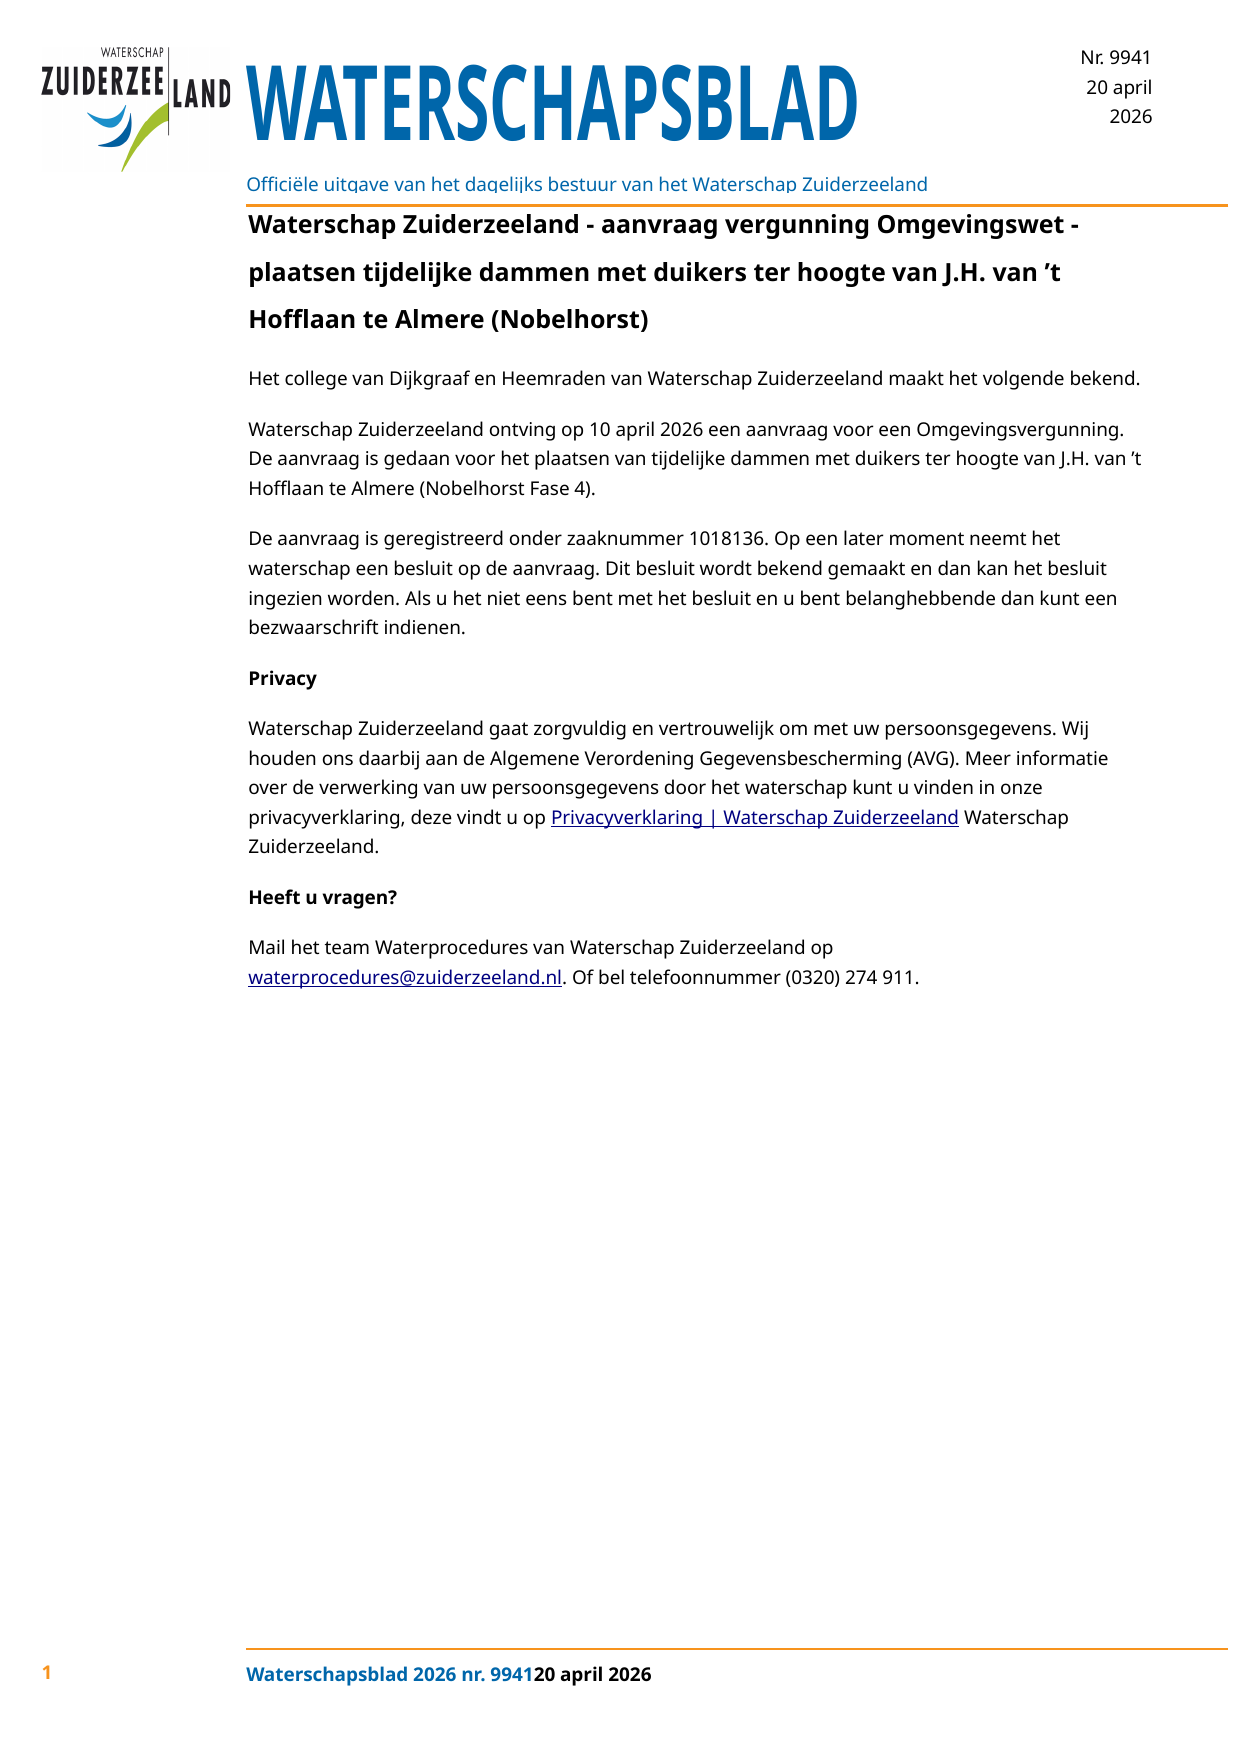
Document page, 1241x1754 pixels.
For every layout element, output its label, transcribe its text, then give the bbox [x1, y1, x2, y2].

text Waterschap Zuiderzeeland - aanvraag vergunning Omgevingswet - plaatsen tijdelijke dammen met duikers ter hoogte van J.H. van ’t Hofflaan te Almere (Nobelhorst) [248, 207, 1152, 336]
text Waterschap Zuiderzeeland gaat zorgvuldig en vertrouwelijk om met uw persoonsgegevens. Wij houden ons daarbij aan de Algemene Verordening Gegevensbescherming (AVG). Meer informatie over de verwerking van uw persoonsgegevens door het waterschap kunt u vinden in onze privacyverklaring, deze vindt u op Privacyverklaring | Waterschap Zuiderzeeland Waterschap Zuiderzeeland. [248, 715, 1152, 859]
text De aanvraag is geregistreerd onder zaaknummer 1018136. Op een later moment neemt het waterschap een besluit op de aanvraag. Dit besluit wordt bekend gemaakt en dan kan het besluit ingezien worden. Als u het niet eens bent met het besluit en u bent belanghebbende dan kunt een bezwaarschrift indienen. [248, 526, 1152, 640]
text Mail het team Waterprocedures van Waterschap Zuiderzeeland op waterprocedures@zuiderzeeland.nl. Of bel telefoonnummer (0320) 274 911. [248, 934, 1152, 989]
picture [41, 47, 231, 172]
text Waterschap Zuiderzeeland ontving op 10 april 2026 een aanvraag voor een Omgevingsvergunning. De aanvraag is gedaan voor het plaatsen van tijdelijke dammen met duikers ter hoogte van J.H. van ’t Hofflaan te Almere (Nobelhorst Fase 4). [248, 416, 1152, 501]
text Heeft u vragen? [248, 884, 1152, 909]
text Privacy [248, 665, 1152, 690]
text Het college van Dijkgraaf en Heemraden van Waterschap Zuiderzeeland maakt het volgende bekend. [248, 366, 1152, 391]
